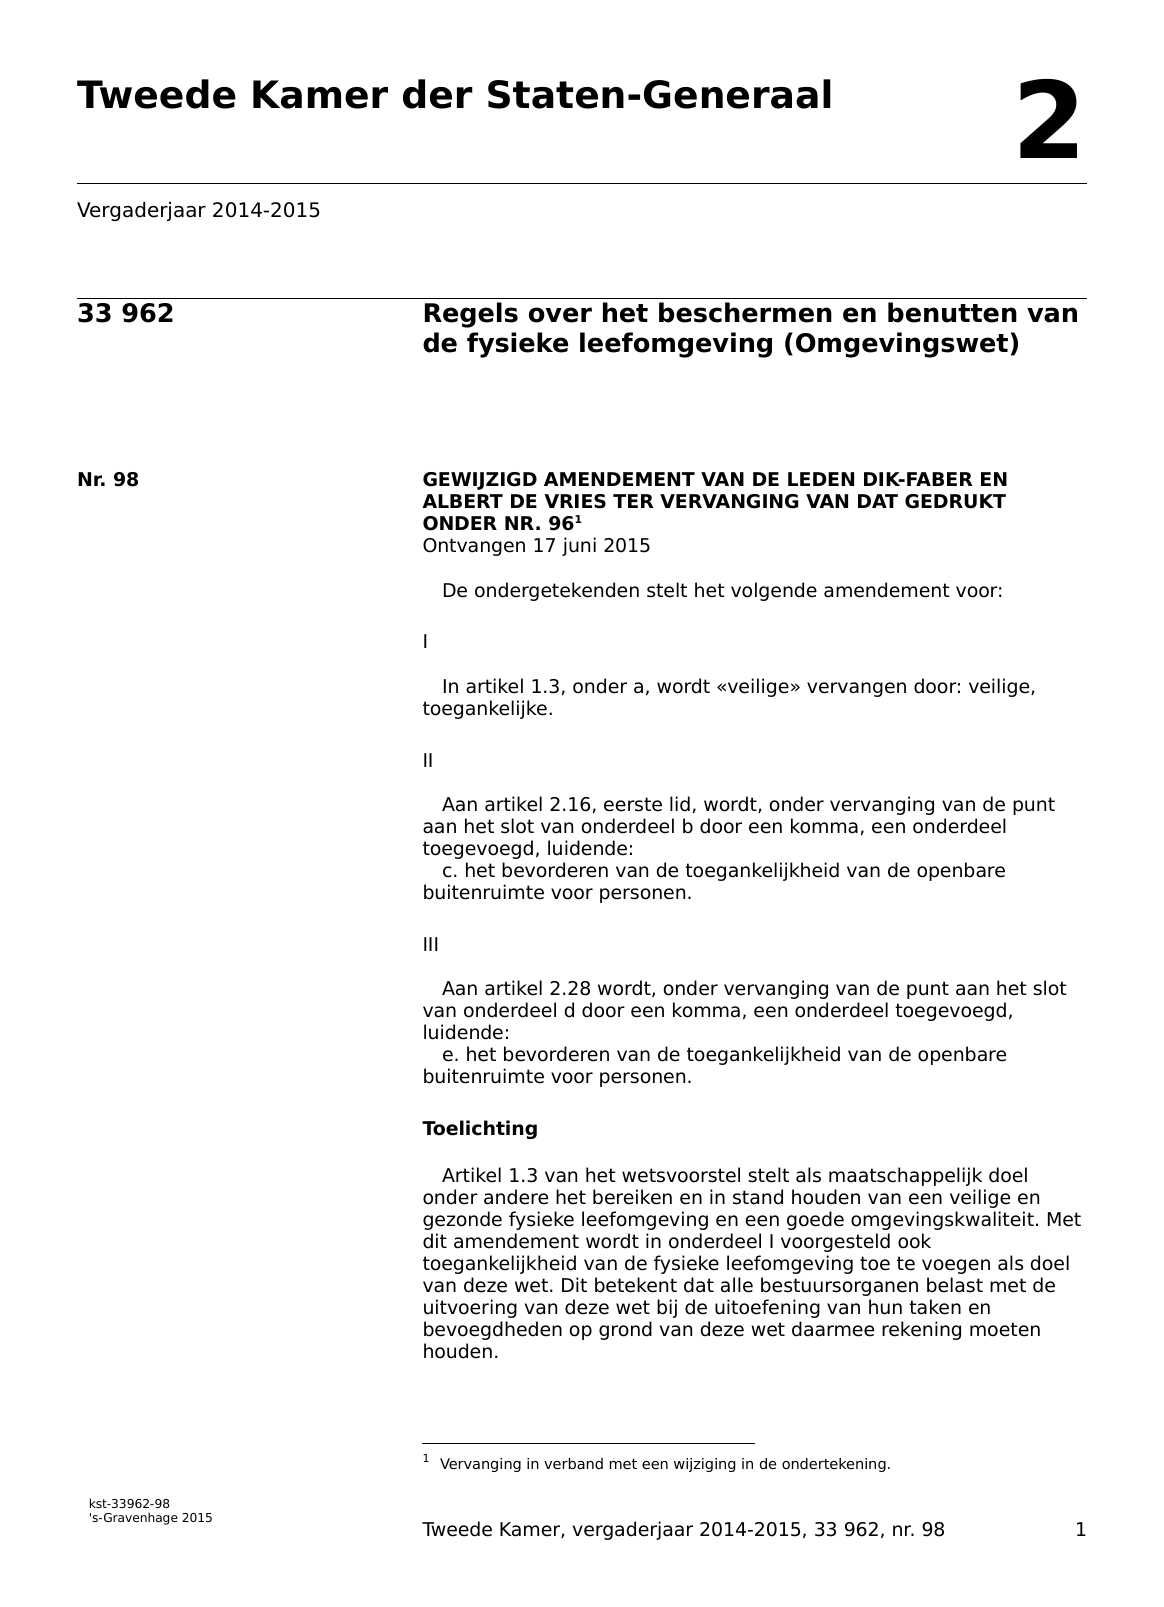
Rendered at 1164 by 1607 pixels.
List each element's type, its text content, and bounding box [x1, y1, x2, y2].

subtitle 33 962 Regels over het beschermen en benutten van de fysieke leefomgeving (Omgevingswet) [77, 299, 1087, 358]
table_cell Vergaderjaar 2014-2015 [77, 184, 1087, 298]
table_header 2 [886, 59, 1087, 183]
subtitle Toelichting [422, 1118, 1087, 1140]
text Ontvangen 17 juni 2015 [422, 535, 1087, 557]
text Aan artikel 2.28 wordt, onder vervanging van de punt aan het slot van onderdeel d door een komma, een onderdeel toegevoegd, luidende: [422, 978, 1087, 1044]
text 's-Gravenhage 2015 [88, 1511, 323, 1525]
table_header Tweede Kamer der Staten-Generaal [77, 59, 886, 183]
text Aan artikel 2.16, eerste lid, wordt, onder vervanging van de punt aan het slot van onderdeel b door een komma, een onderdeel toegevoegd, luidende: [422, 794, 1087, 860]
text De ondergetekenden stelt het volgende amendement voor: [422, 579, 1087, 601]
text In artikel 1.3, onder a, wordt «veilige» vervangen door: veilige, toegankelijke. [422, 676, 1087, 719]
subtitle II [422, 749, 1087, 772]
text e. het bevorderen van de toegankelijkheid van de openbare buitenruimte voor personen. [422, 1044, 1087, 1088]
text kst-33962-98 [88, 1497, 323, 1511]
subtitle III [422, 934, 1087, 956]
text c. het bevorderen van de toegankelijkheid van de openbare buitenruimte voor personen. [422, 860, 1087, 904]
text Vervanging in verband met een wijziging in de ondertekening. [422, 1452, 1087, 1474]
subtitle I [422, 631, 1087, 653]
subtitle Nr. 98 GEWIJZIGD AMENDEMENT VAN DE LEDEN DIK-FABER EN ALBERT DE VRIES TER VERVANGING VAN DAT GEDRUKT ONDER NR. 96 [77, 469, 1087, 535]
text Artikel 1.3 van het wetsvoorstel stelt als maatschappelijk doel onder andere het bereiken en in stand houden van een veilige en gezonde fysieke leefomgeving en een goede omgevingskwaliteit. Met dit amendement wordt in onderdeel I voorgesteld ook toegankelijkheid van de fysieke leefomgeving toe te voegen als doel van deze wet. Dit betekent dat alle bestuursorganen belast met de uitvoering van deze wet bij de uitoefening van hun taken en bevoegdheden op grond van deze wet daarmee rekening moeten houden. [422, 1165, 1087, 1362]
